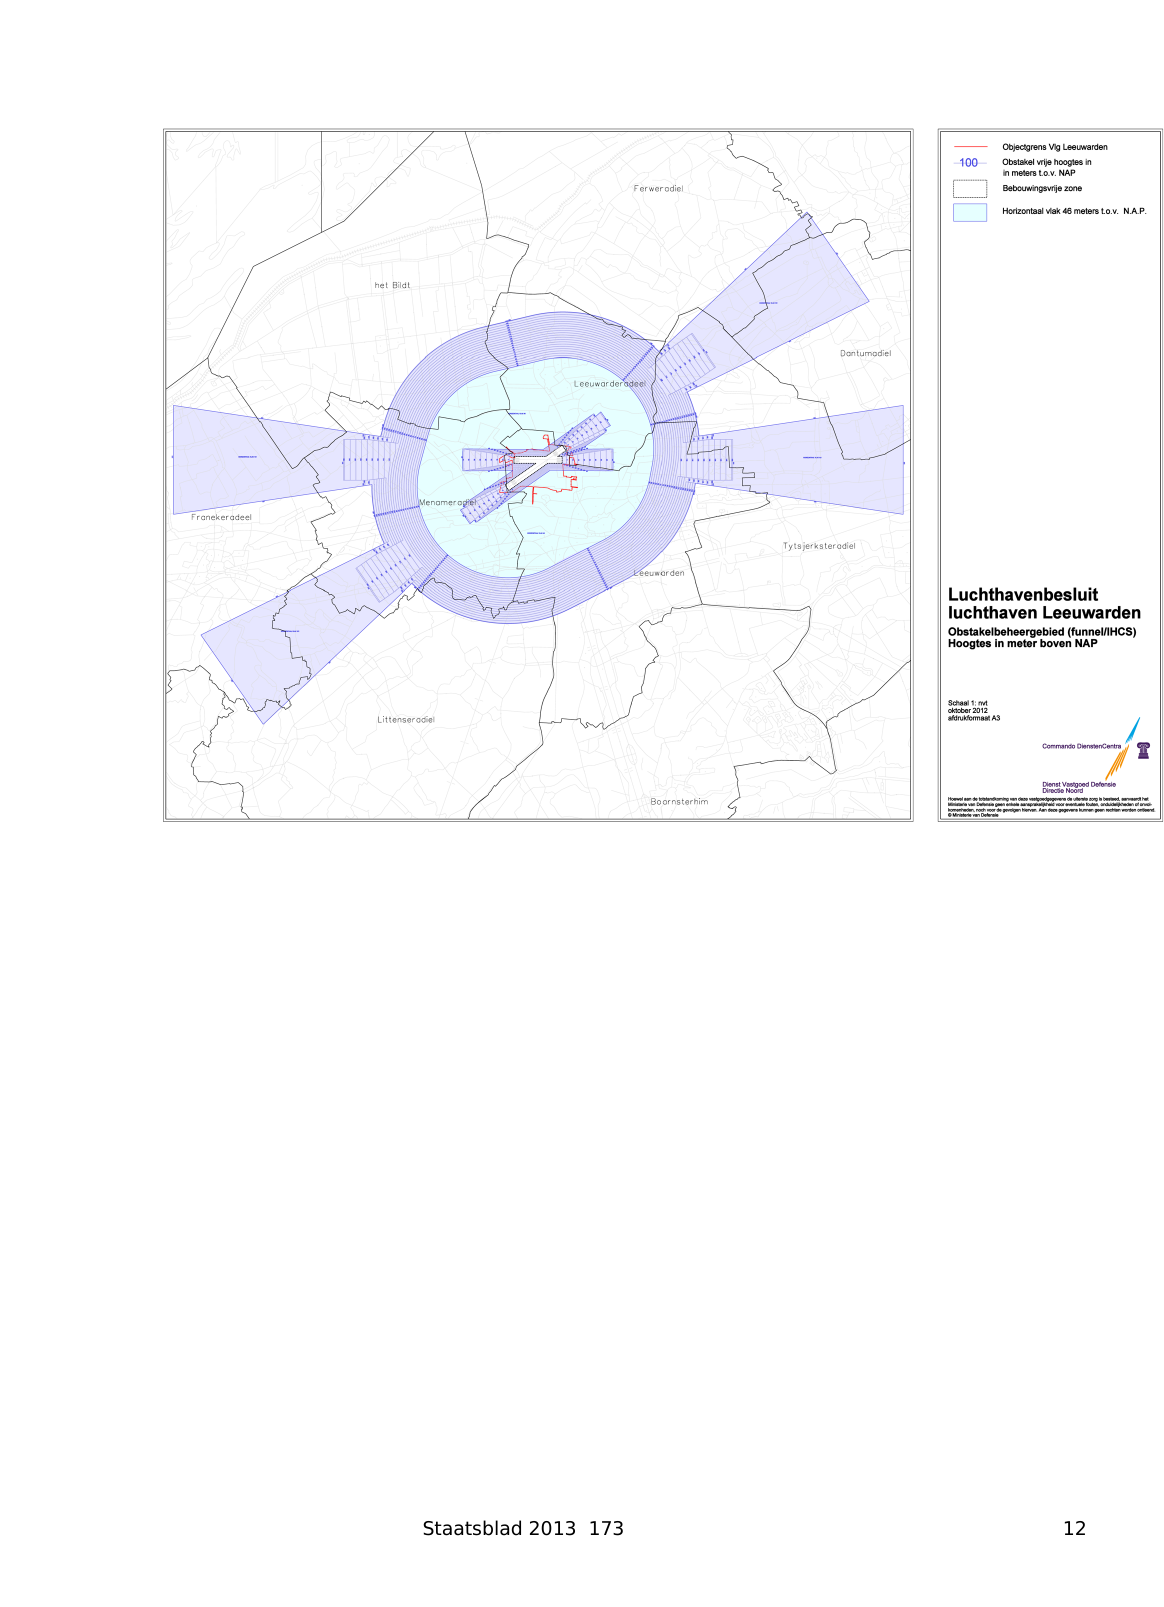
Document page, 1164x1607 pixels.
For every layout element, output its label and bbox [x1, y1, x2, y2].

picture [159, 125, 1164, 823]
